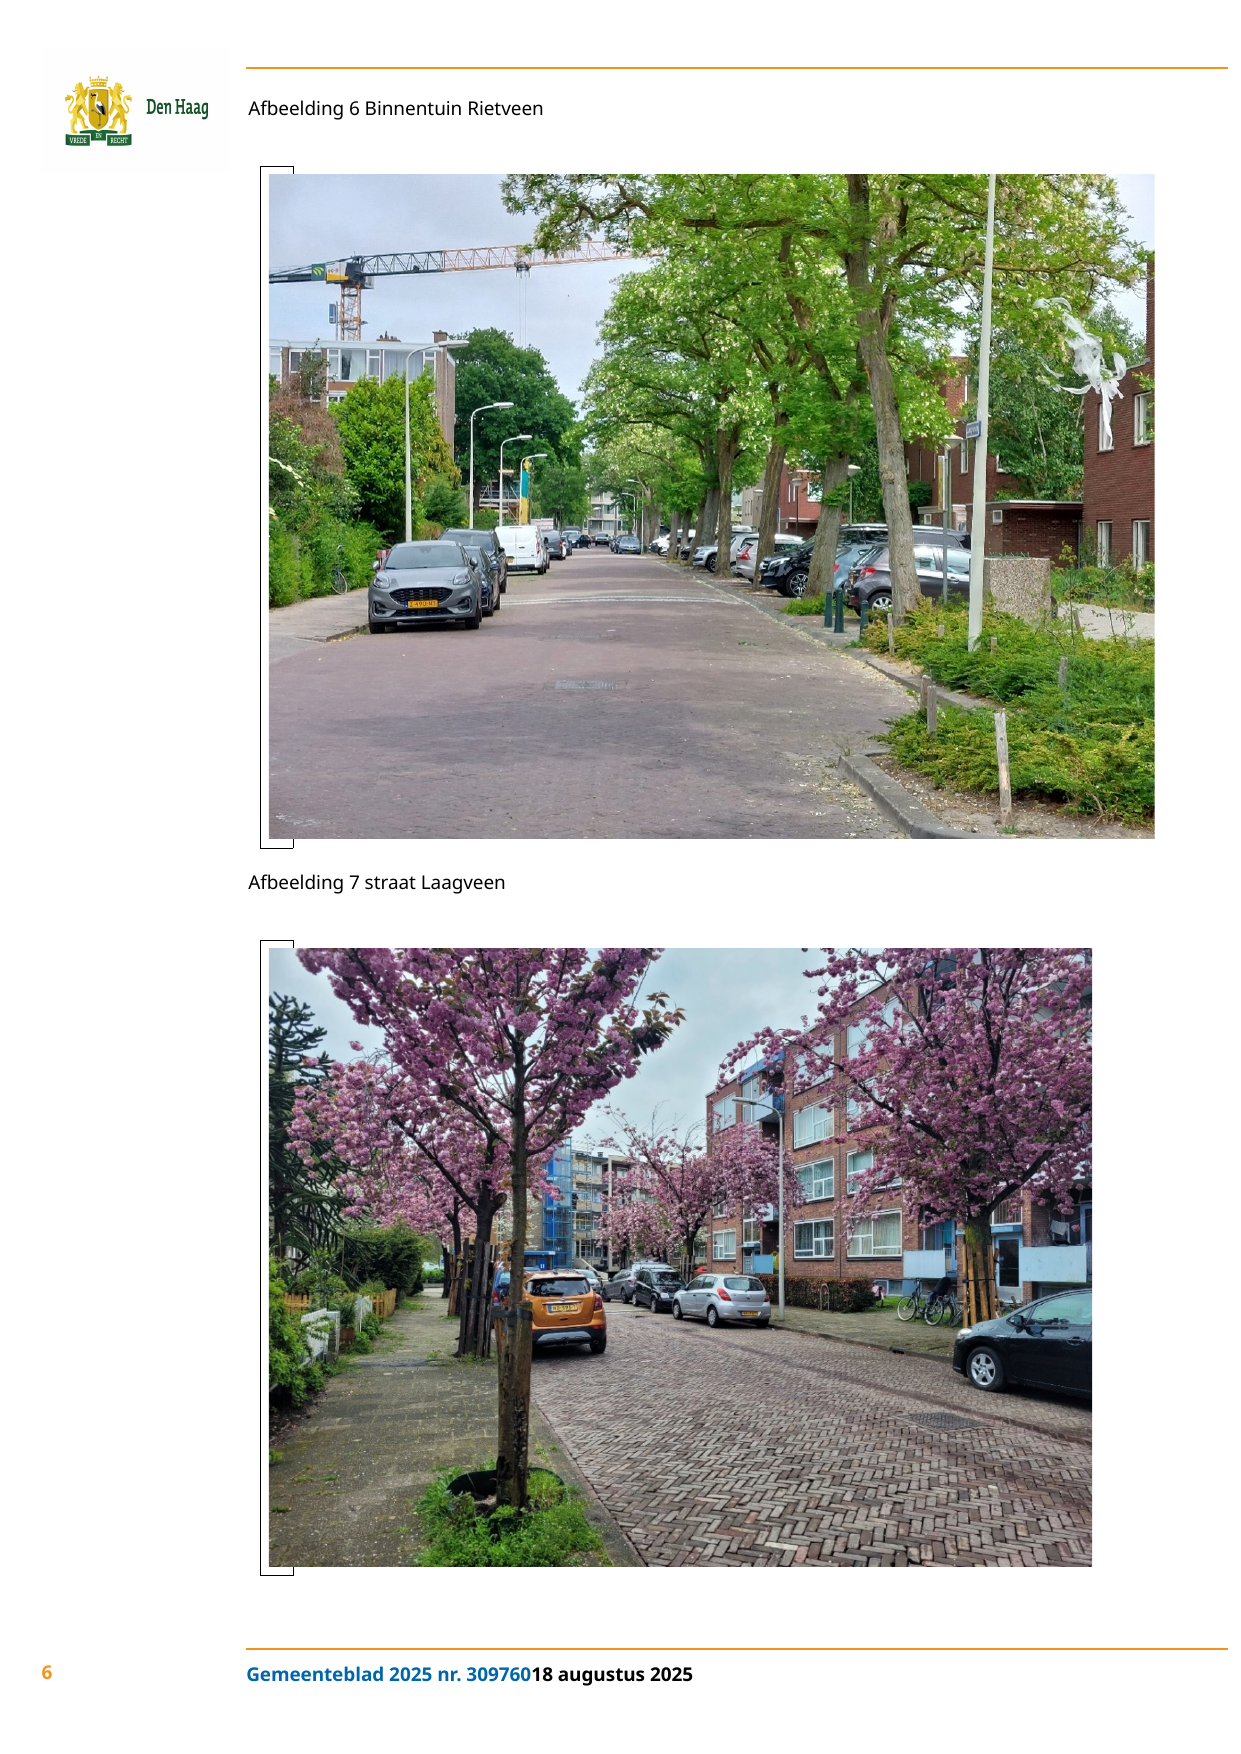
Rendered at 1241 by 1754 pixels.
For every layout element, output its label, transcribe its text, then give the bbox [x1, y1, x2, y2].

text Afbeelding 6 Binnentuin Rietveen [248, 95, 1152, 121]
picture [268, 948, 1093, 1567]
text Afbeelding 7 straat Laagveen [248, 869, 1152, 894]
picture [41, 47, 231, 172]
picture [268, 174, 1155, 839]
